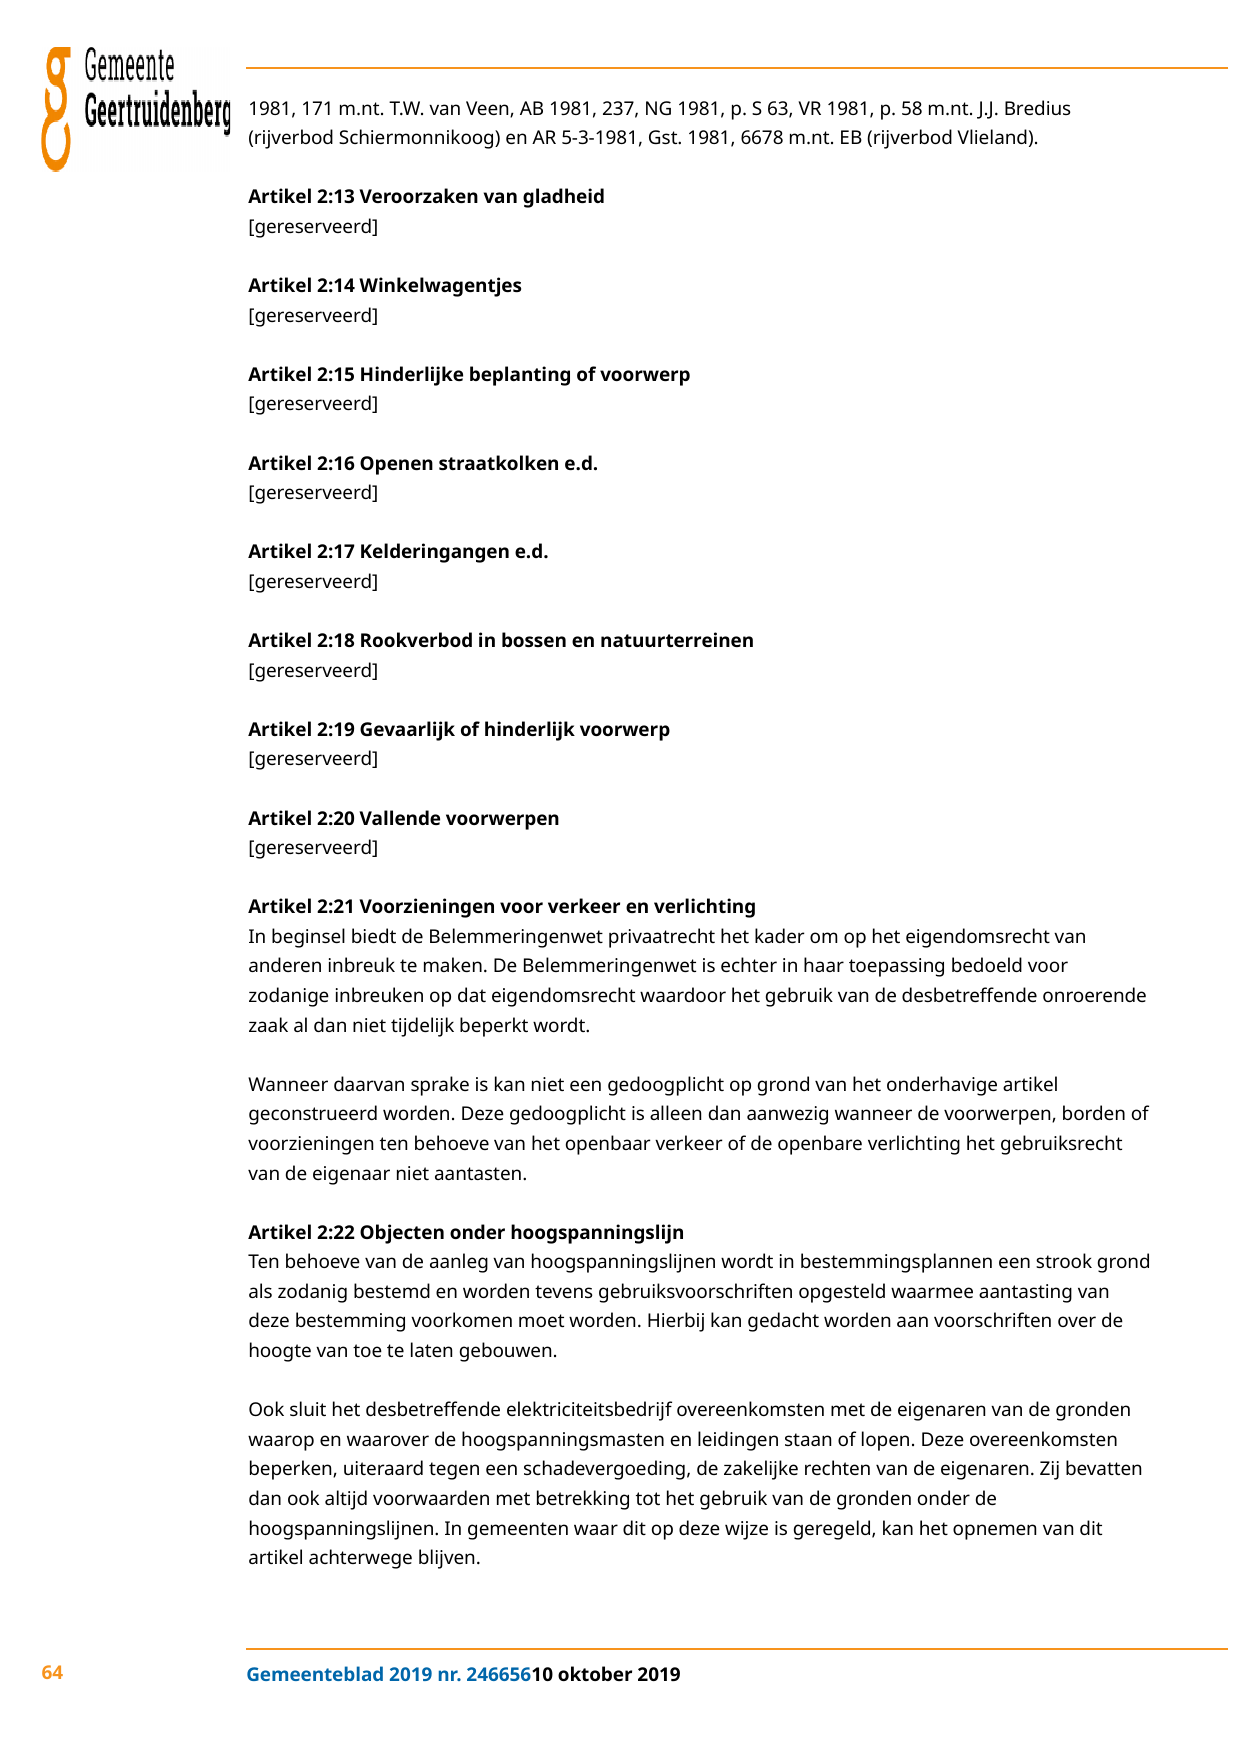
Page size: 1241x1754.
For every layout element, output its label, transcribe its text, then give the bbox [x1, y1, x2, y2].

text Artikel 2:13 Veroorzaken van gladheid [248, 183, 1152, 209]
text Ook sluit het desbetreffende elektriciteitsbedrijf overeenkomsten met de eigenaren van de gronden waarop en waarover de hoogspanningsmasten en leidingen staan of lopen. Deze overeenkomsten beperken, uiteraard tegen een schadevergoeding, de zakelijke rechten van de eigenaren. Zij bevatten dan ook altijd voorwaarden met betrekking tot het gebruik van de gronden onder de hoogspanningslijnen. In gemeenten waar dit op deze wijze is geregeld, kan het opnemen van dit artikel achterwege blijven. [248, 1396, 1152, 1570]
text [gereserveerd] [248, 834, 1152, 860]
text Artikel 2:15 Hinderlijke beplanting of voorwerp [248, 361, 1152, 387]
text [gereserveerd] [248, 479, 1152, 505]
text Artikel 2:18 Rookverbod in bossen en natuurterreinen [248, 627, 1152, 653]
text [gereserveerd] [248, 213, 1152, 239]
text 1981, 171 m.nt. T.W. van Veen, AB 1981, 237, NG 1981, p. S 63, VR 1981, p. 58 m.nt. J.J. Bredius (rijverbod Schiermonnikoog) en AR 5-3-1981, Gst. 1981, 6678 m.nt. EB (rijverbod Vlieland). [248, 95, 1152, 150]
text In beginsel biedt de Belemmeringenwet privaatrecht het kader om op het eigendomsrecht van anderen inbreuk te maken. De Belemmeringenwet is echter in haar toepassing bedoeld voor zodanige inbreuken op dat eigendomsrecht waardoor het gebruik van de desbetreffende onroerende zaak al dan niet tijdelijk beperkt wordt. [248, 923, 1152, 1038]
text Artikel 2:16 Openen straatkolken e.d. [248, 450, 1152, 476]
text Artikel 2:19 Gevaarlijk of hinderlijk voorwerp [248, 716, 1152, 742]
text Wanneer daarvan sprake is kan niet een gedoogplicht op grond van het onderhavige artikel geconstrueerd worden. Deze gedoogplicht is alleen dan aanwezig wanneer de voorwerpen, borden of voorzieningen ten behoeve van het openbaar verkeer of de openbare verlichting het gebruiksrecht van de eigenaar niet aantasten. [248, 1071, 1152, 1186]
text Artikel 2:17 Kelderingangen e.d. [248, 538, 1152, 564]
text [gereserveerd] [248, 391, 1152, 416]
text [gereserveerd] [248, 302, 1152, 328]
text Artikel 2:14 Winkelwagentjes [248, 272, 1152, 298]
picture [41, 47, 231, 172]
text Artikel 2:21 Voorzieningen voor verkeer en verlichting [248, 893, 1152, 919]
text [gereserveerd] [248, 746, 1152, 771]
text [gereserveerd] [248, 657, 1152, 683]
text [gereserveerd] [248, 568, 1152, 594]
text Ten behoeve van de aanleg van hoogspanningslijnen wordt in bestemmingsplannen een strook grond als zodanig bestemd en worden tevens gebruiksvoorschriften opgesteld waarmee aantasting van deze bestemming voorkomen moet worden. Hierbij kan gedacht worden aan voorschriften over de hoogte van toe te laten gebouwen. [248, 1248, 1152, 1363]
text Artikel 2:22 Objecten onder hoogspanningslijn [248, 1219, 1152, 1245]
text Artikel 2:20 Vallende voorwerpen [248, 805, 1152, 831]
